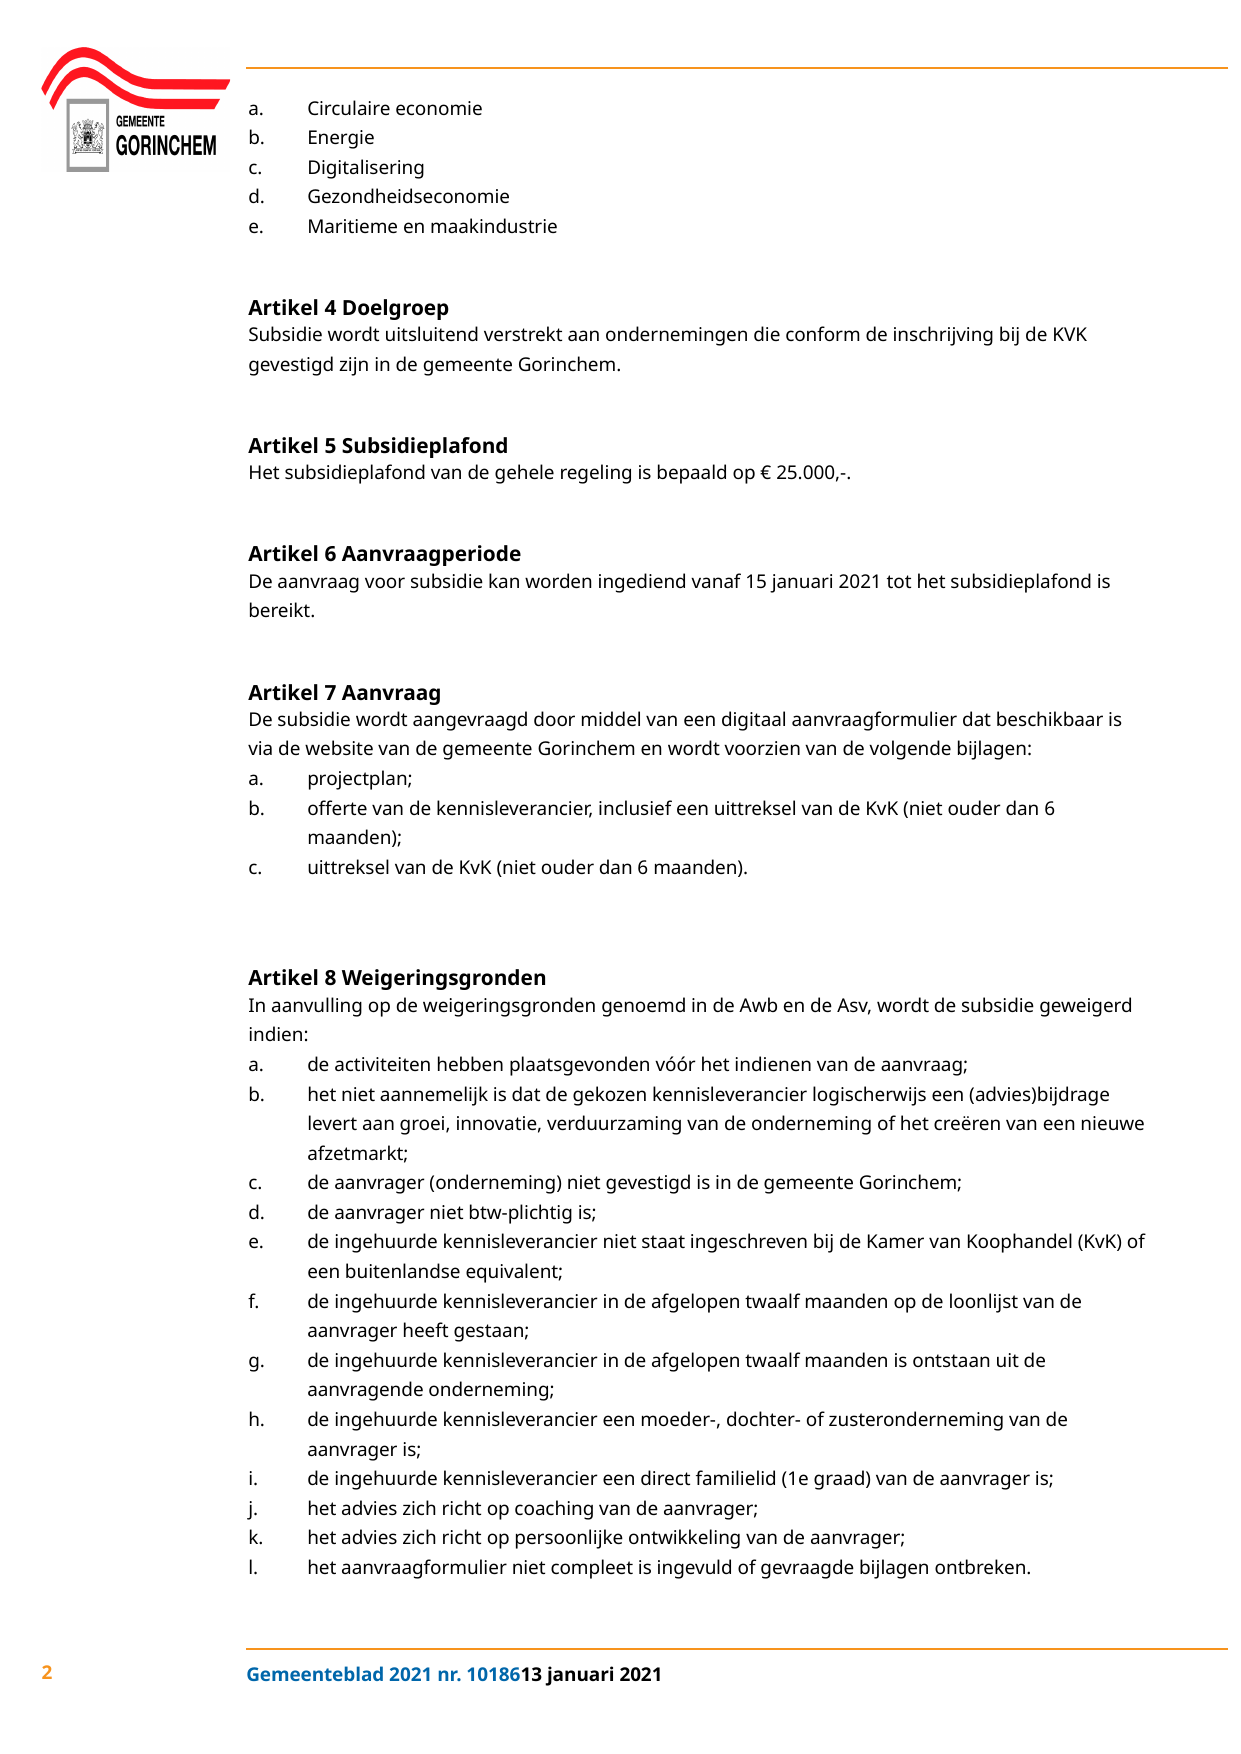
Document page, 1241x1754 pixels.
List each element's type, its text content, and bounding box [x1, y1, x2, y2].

text Het subsidieplafond van de gehele regeling is bepaald op € 25.000,-. [248, 459, 1152, 485]
list de ingehuurde kennisleverancier niet staat ingeschreven bij de Kamer van Koophandel (KvK) of een buitenlandse equivalent; [248, 1229, 1152, 1284]
list Maritieme en maakindustrie [248, 213, 1152, 239]
text Artikel 7 Aanvraag [248, 678, 1152, 706]
list Circulaire economie [248, 95, 1152, 121]
list het niet aannemelijk is dat de gekozen kennisleverancier logischerwijs een (advies)bijdrage levert aan groei, innovatie, verduurzaming van de onderneming of het creëren van een nieuwe afzetmarkt; [248, 1081, 1152, 1166]
picture [41, 47, 231, 172]
list de aanvrager niet btw-plichtig is; [248, 1199, 1152, 1225]
list Energie [248, 124, 1152, 150]
text Subsidie wordt uitsluitend verstrekt aan ondernemingen die conform de inschrijving bij de KVK gevestigd zijn in de gemeente Gorinchem. [248, 322, 1152, 377]
list de ingehuurde kennisleverancier in de afgelopen twaalf maanden op de loonlijst van de aanvrager heeft gestaan; [248, 1288, 1152, 1343]
text Artikel 8 Weigeringsgronden [248, 963, 1152, 992]
text Artikel 5 Subsidieplafond [248, 431, 1152, 459]
list uittreksel van de KvK (niet ouder dan 6 maanden). [248, 854, 1152, 880]
text De subsidie wordt aangevraagd door middel van een digitaal aanvraagformulier dat beschikbaar is via de website van de gemeente Gorinchem en wordt voorzien van de volgende bijlagen: [248, 706, 1152, 761]
list de ingehuurde kennisleverancier een direct familielid (1e graad) van de aanvrager is; [248, 1465, 1152, 1491]
list Digitalisering [248, 154, 1152, 180]
text Artikel 6 Aanvraagperiode [248, 539, 1152, 568]
list de ingehuurde kennisleverancier in de afgelopen twaalf maanden is ontstaan uit de aanvragende onderneming; [248, 1347, 1152, 1402]
list het advies zich richt op persoonlijke ontwikkeling van de aanvrager; [248, 1524, 1152, 1550]
list offerte van de kennisleverancier, inclusief een uittreksel van de KvK (niet ouder dan 6 maanden); [248, 795, 1152, 850]
list het aanvraagformulier niet compleet is ingevuld of gevraagde bijlagen ontbreken. [248, 1554, 1152, 1580]
list de aanvrager (onderneming) niet gevestigd is in de gemeente Gorinchem; [248, 1169, 1152, 1195]
text In aanvulling op de weigeringsgronden genoemd in de Awb en de Asv, wordt de subsidie geweigerd indien: [248, 992, 1152, 1047]
list projectplan; [248, 765, 1152, 791]
list de ingehuurde kennisleverancier een moeder-, dochter- of zusteronderneming van de aanvrager is; [248, 1406, 1152, 1461]
list het advies zich richt op coaching van de aanvrager; [248, 1495, 1152, 1521]
text De aanvraag voor subsidie kan worden ingediend vanaf 15 januari 2021 tot het subsidieplafond is bereikt. [248, 568, 1152, 623]
list Gezondheidseconomie [248, 183, 1152, 209]
list de activiteiten hebben plaatsgevonden vóór het indienen van de aanvraag; [248, 1051, 1152, 1077]
text Artikel 4 Doelgroep [248, 293, 1152, 322]
